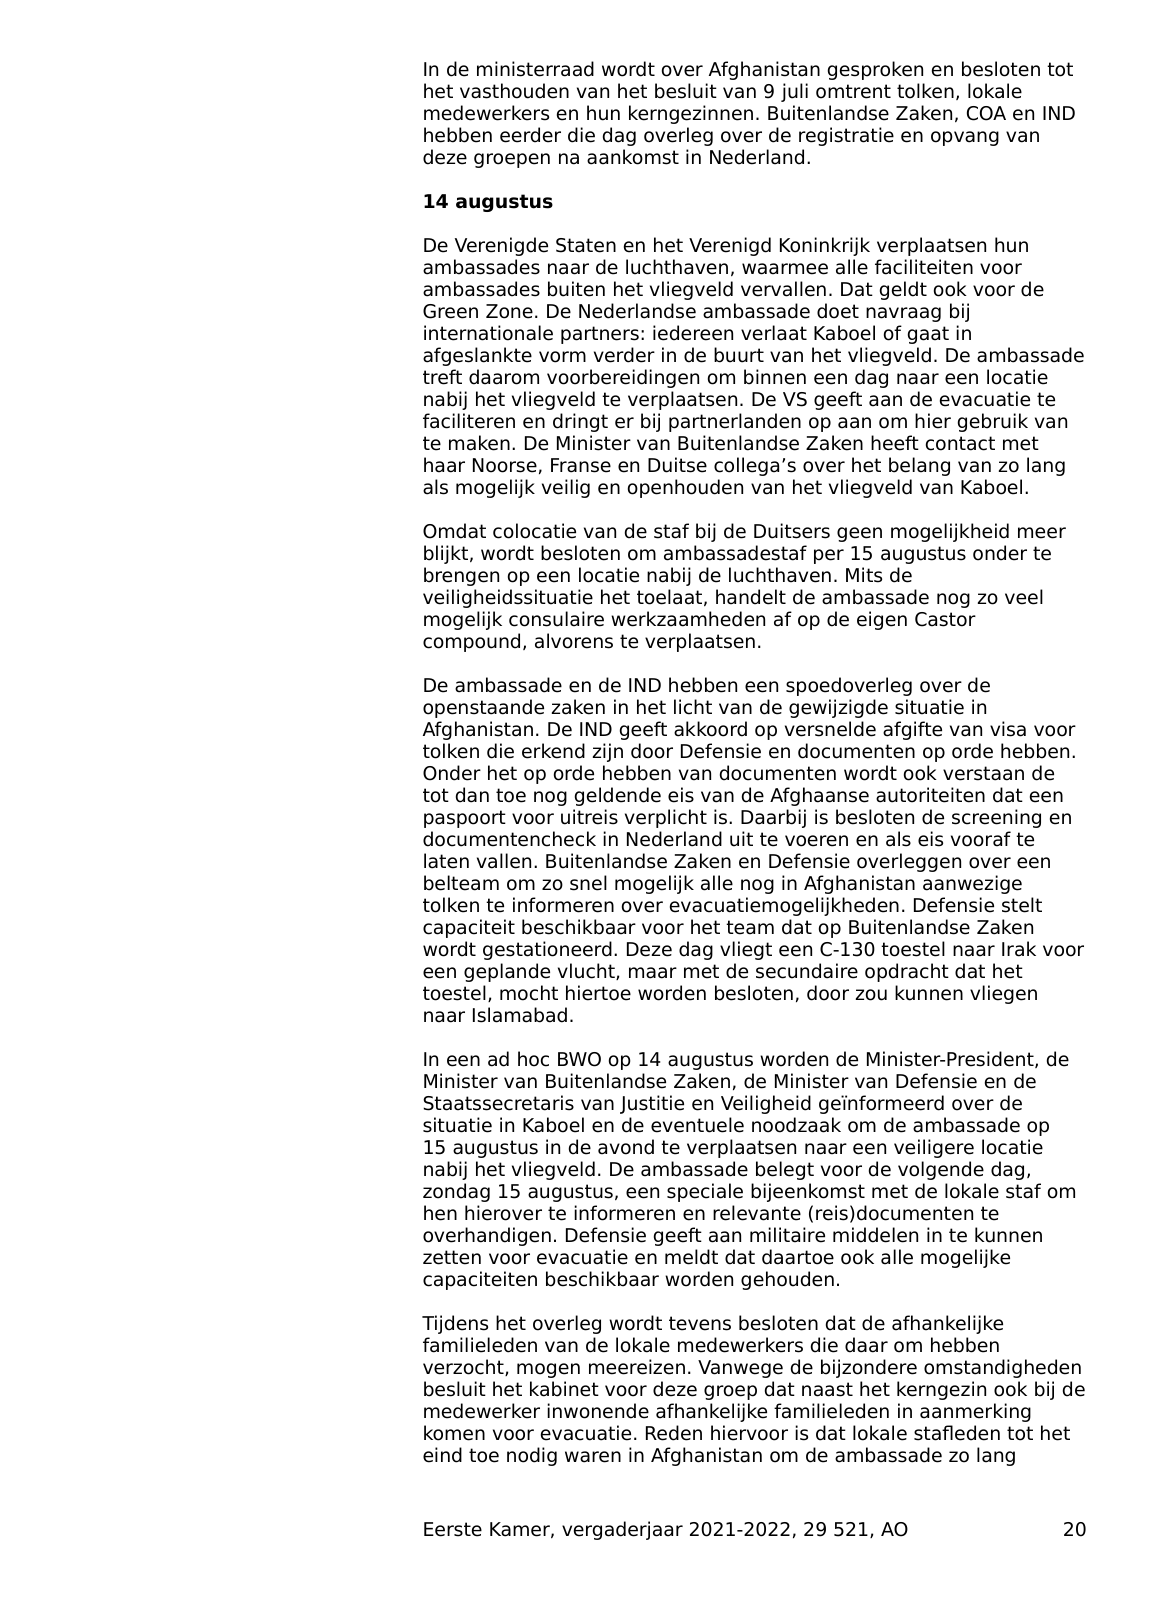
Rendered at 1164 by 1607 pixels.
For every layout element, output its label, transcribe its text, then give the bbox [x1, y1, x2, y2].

text In de ministerraad wordt over Afghanistan gesproken en besloten tot het vasthouden van het besluit van 9 juli omtrent tolken, lokale medewerkers en hun kerngezinnen. Buitenlandse Zaken, COA en IND hebben eerder die dag overleg over de registratie en opvang van deze groepen na aankomst in Nederland. [422, 59, 1087, 169]
text In een ad hoc BWO op 14 augustus worden de Minister-President, de Minister van Buitenlandse Zaken, de Minister van Defensie en de Staatssecretaris van Justitie en Veiligheid geïnformeerd over de situatie in Kaboel en de eventuele noodzaak om de ambassade op 15 augustus in de avond te verplaatsen naar een veiligere locatie nabij het vliegveld. De ambassade belegt voor de volgende dag, zondag 15 augustus, een speciale bijeenkomst met de lokale staf om hen hierover te informeren en relevante (reis)documenten te overhandigen. Defensie geeft aan militaire middelen in te kunnen zetten voor evacuatie en meldt dat daartoe ook alle mogelijke capaciteiten beschikbaar worden gehouden. [422, 1049, 1087, 1291]
text De ambassade en de IND hebben een spoedoverleg over de openstaande zaken in het licht van de gewijzigde situatie in Afghanistan. De IND geeft akkoord op versnelde afgifte van visa voor tolken die erkend zijn door Defensie en documenten op orde hebben. Onder het op orde hebben van documenten wordt ook verstaan de tot dan toe nog geldende eis van de Afghaanse autoriteiten dat een paspoort voor uitreis verplicht is. Daarbij is besloten de screening en documentencheck in Nederland uit te voeren en als eis vooraf te laten vallen. Buitenlandse Zaken en Defensie overleggen over een belteam om zo snel mogelijk alle nog in Afghanistan aanwezige tolken te informeren over evacuatiemogelijkheden. Defensie stelt capaciteit beschikbaar voor het team dat op Buitenlandse Zaken wordt gestationeerd. Deze dag vliegt een C-130 toestel naar Irak voor een geplande vlucht, maar met de secundaire opdracht dat het toestel, mocht hiertoe worden besloten, door zou kunnen vliegen naar Islamabad. [422, 675, 1087, 1027]
subtitle 14 augustus [422, 191, 1087, 213]
text Tijdens het overleg wordt tevens besloten dat de afhankelijke familieleden van de lokale medewerkers die daar om hebben verzocht, mogen meereizen. Vanwege de bijzondere omstandigheden besluit het kabinet voor deze groep dat naast het kerngezin ook bij de medewerker inwonende afhankelijke familieleden in aanmerking komen voor evacuatie. Reden hiervoor is dat lokale stafleden tot het eind toe nodig waren in Afghanistan om de ambassade zo lang [422, 1313, 1087, 1467]
text Omdat colocatie van de staf bij de Duitsers geen mogelijkheid meer blijkt, wordt besloten om ambassadestaf per 15 augustus onder te brengen op een locatie nabij de luchthaven. Mits de veiligheidssituatie het toelaat, handelt de ambassade nog zo veel mogelijk consulaire werkzaamheden af op de eigen Castor compound, alvorens te verplaatsen. [422, 521, 1087, 653]
text De Verenigde Staten en het Verenigd Koninkrijk verplaatsen hun ambassades naar de luchthaven, waarmee alle faciliteiten voor ambassades buiten het vliegveld vervallen. Dat geldt ook voor de Green Zone. De Nederlandse ambassade doet navraag bij internationale partners: iedereen verlaat Kaboel of gaat in afgeslankte vorm verder in de buurt van het vliegveld. De ambassade treft daarom voorbereidingen om binnen een dag naar een locatie nabij het vliegveld te verplaatsen. De VS geeft aan de evacuatie te faciliteren en dringt er bij partnerlanden op aan om hier gebruik van te maken. De Minister van Buitenlandse Zaken heeft contact met haar Noorse, Franse en Duitse collega’s over het belang van zo lang als mogelijk veilig en openhouden van het vliegveld van Kaboel. [422, 235, 1087, 499]
